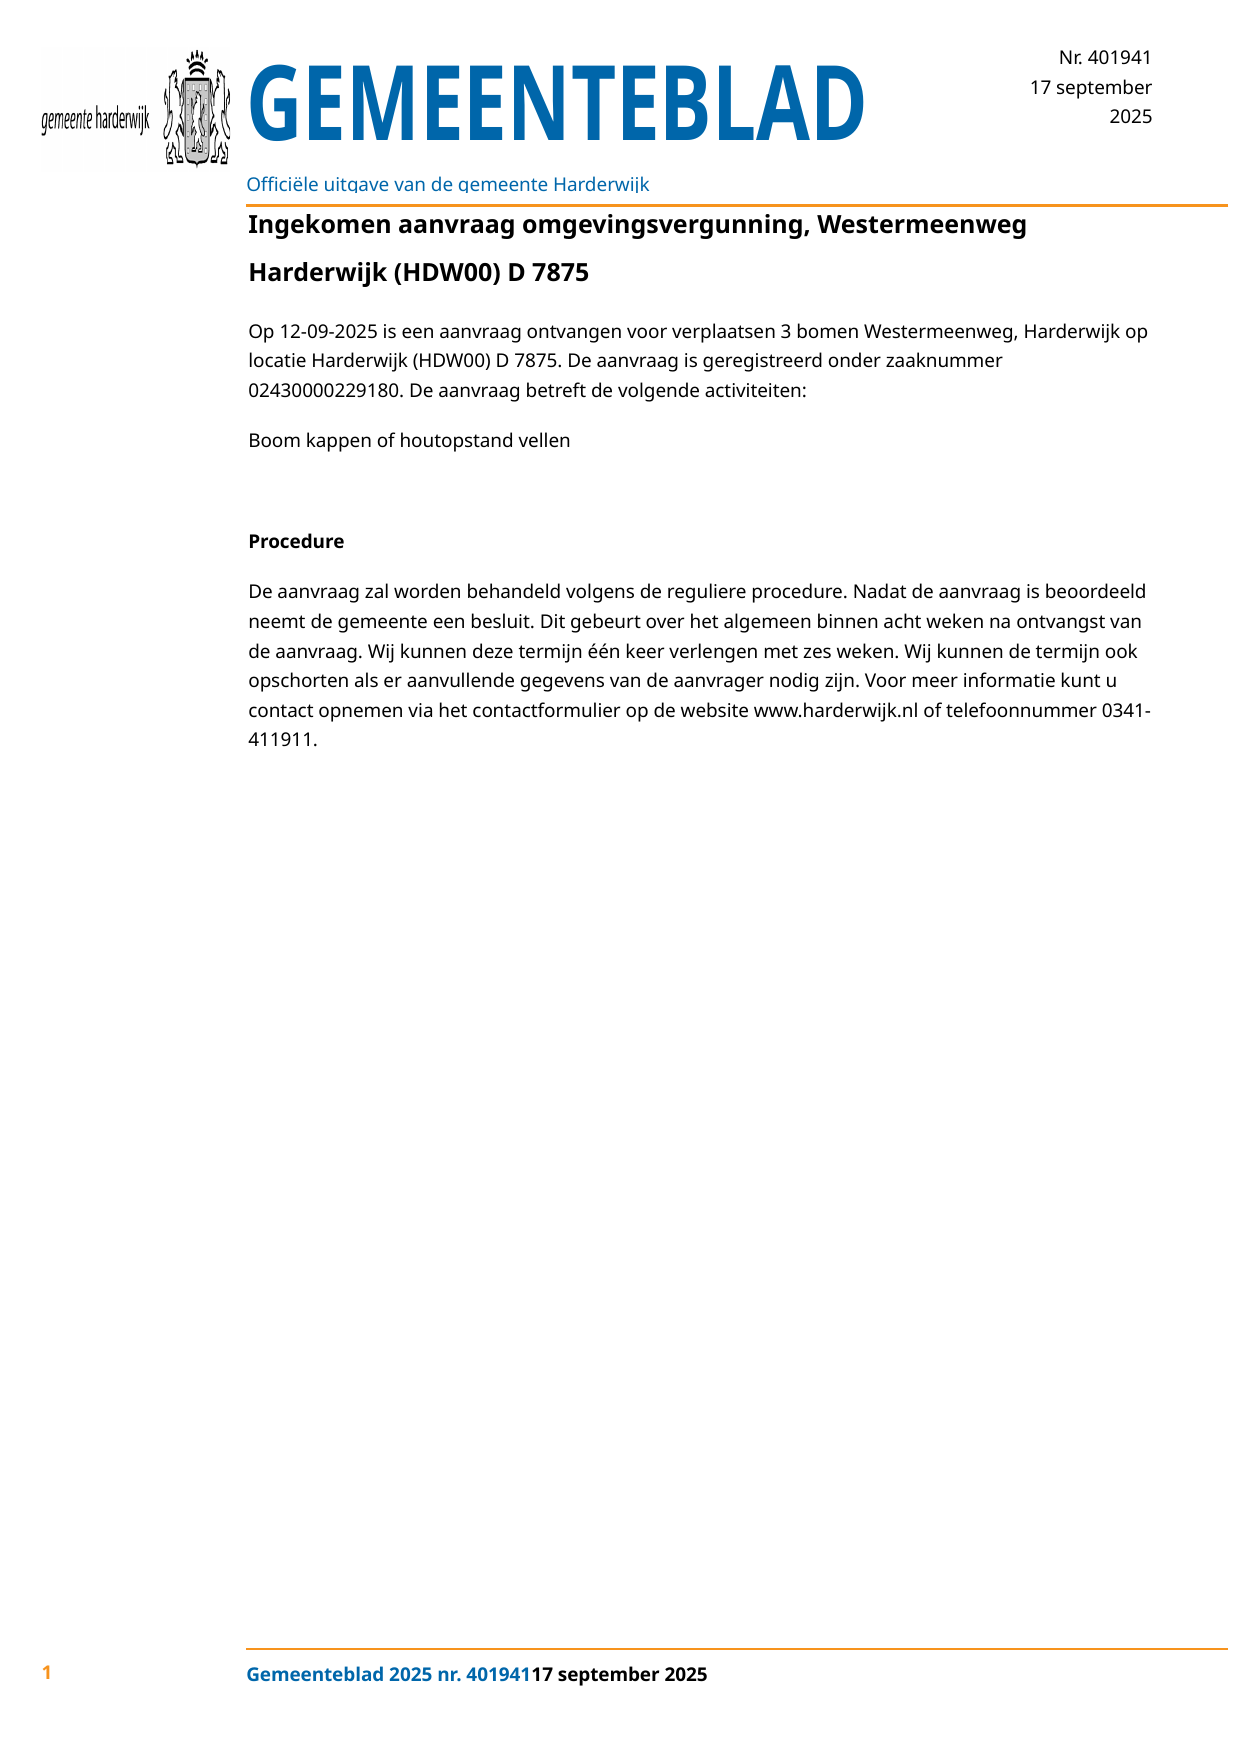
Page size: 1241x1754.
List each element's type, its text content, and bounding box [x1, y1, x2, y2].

picture [41, 47, 231, 172]
text De aanvraag zal worden behandeld volgens de reguliere procedure. Nadat de aanvraag is beoordeeld neemt de gemeente een besluit. Dit gebeurt over het algemeen binnen acht weken na ontvangst van de aanvraag. Wij kunnen deze termijn één keer verlengen met zes weken. Wij kunnen de termijn ook opschorten als er aanvullende gegevens van de aanvrager nodig zijn. Voor meer informatie kunt u contact opnemen via het contactformulier op de website www.harderwijk.nl of telefoonnummer 0341-411911. [248, 579, 1152, 752]
text Procedure [248, 528, 1152, 554]
text Ingekomen aanvraag omgevingsvergunning, Westermeenweg Harderwijk (HDW00) D 7875 [248, 207, 1152, 288]
text Boom kappen of houtopstand vellen [248, 427, 1152, 453]
text Op 12-09-2025 is een aanvraag ontvangen voor verplaatsen 3 bomen Westermeenweg, Harderwijk op locatie Harderwijk (HDW00) D 7875. De aanvraag is geregistreerd onder zaaknummer 02430000229180. De aanvraag betreft de volgende activiteiten: [248, 318, 1152, 403]
